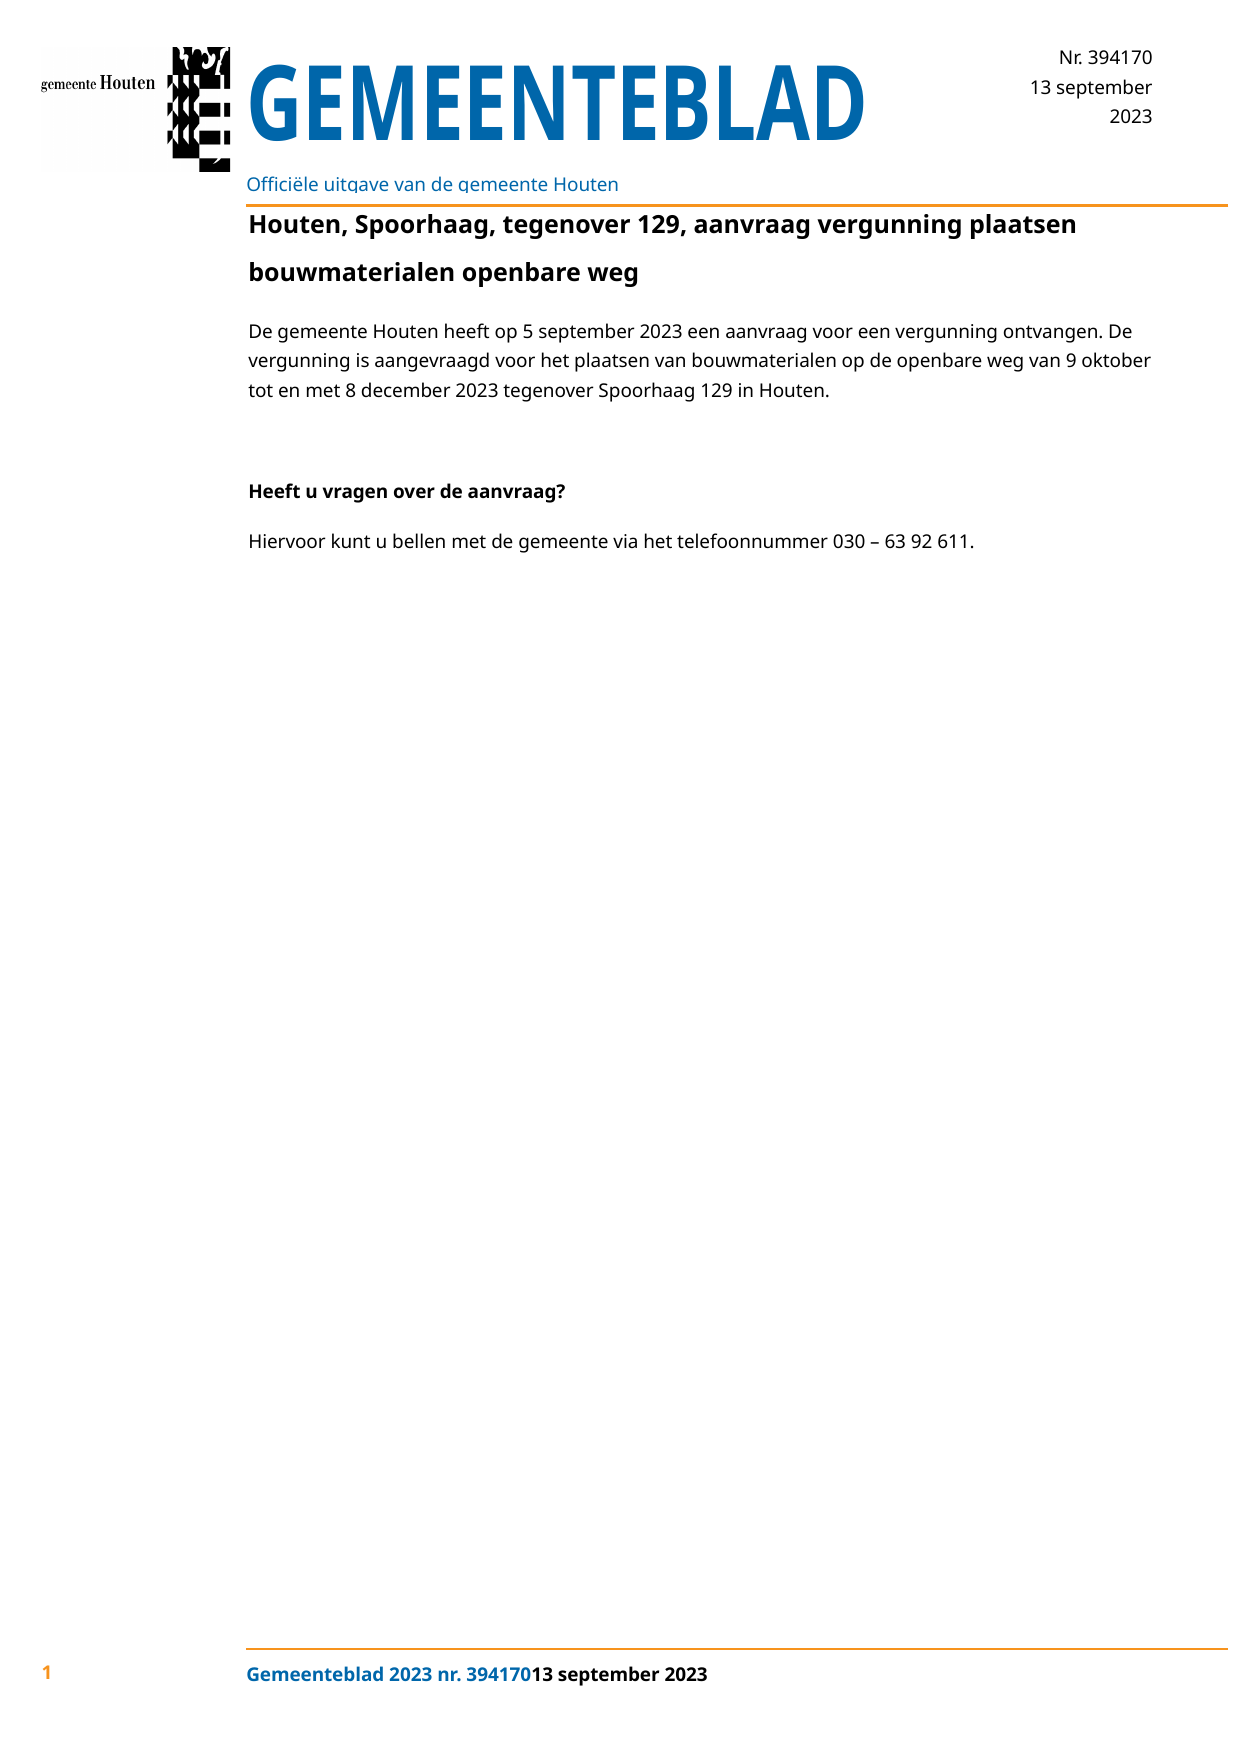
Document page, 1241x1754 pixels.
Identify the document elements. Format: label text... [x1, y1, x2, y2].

text De gemeente Houten heeft op 5 september 2023 een aanvraag voor een vergunning ontvangen. De vergunning is aangevraagd voor het plaatsen van bouwmaterialen op de openbare weg van 9 oktober tot en met 8 december 2023 tegenover Spoorhaag 129 in Houten. [248, 318, 1152, 403]
text Hiervoor kunt u bellen met de gemeente via het telefoonnummer 030 – 63 92 611. [248, 528, 1152, 554]
picture [41, 47, 231, 172]
text Heeft u vragen over de aanvraag? [248, 478, 1152, 504]
text Houten, Spoorhaag, tegenover 129, aanvraag vergunning plaatsen bouwmaterialen openbare weg [248, 207, 1152, 288]
